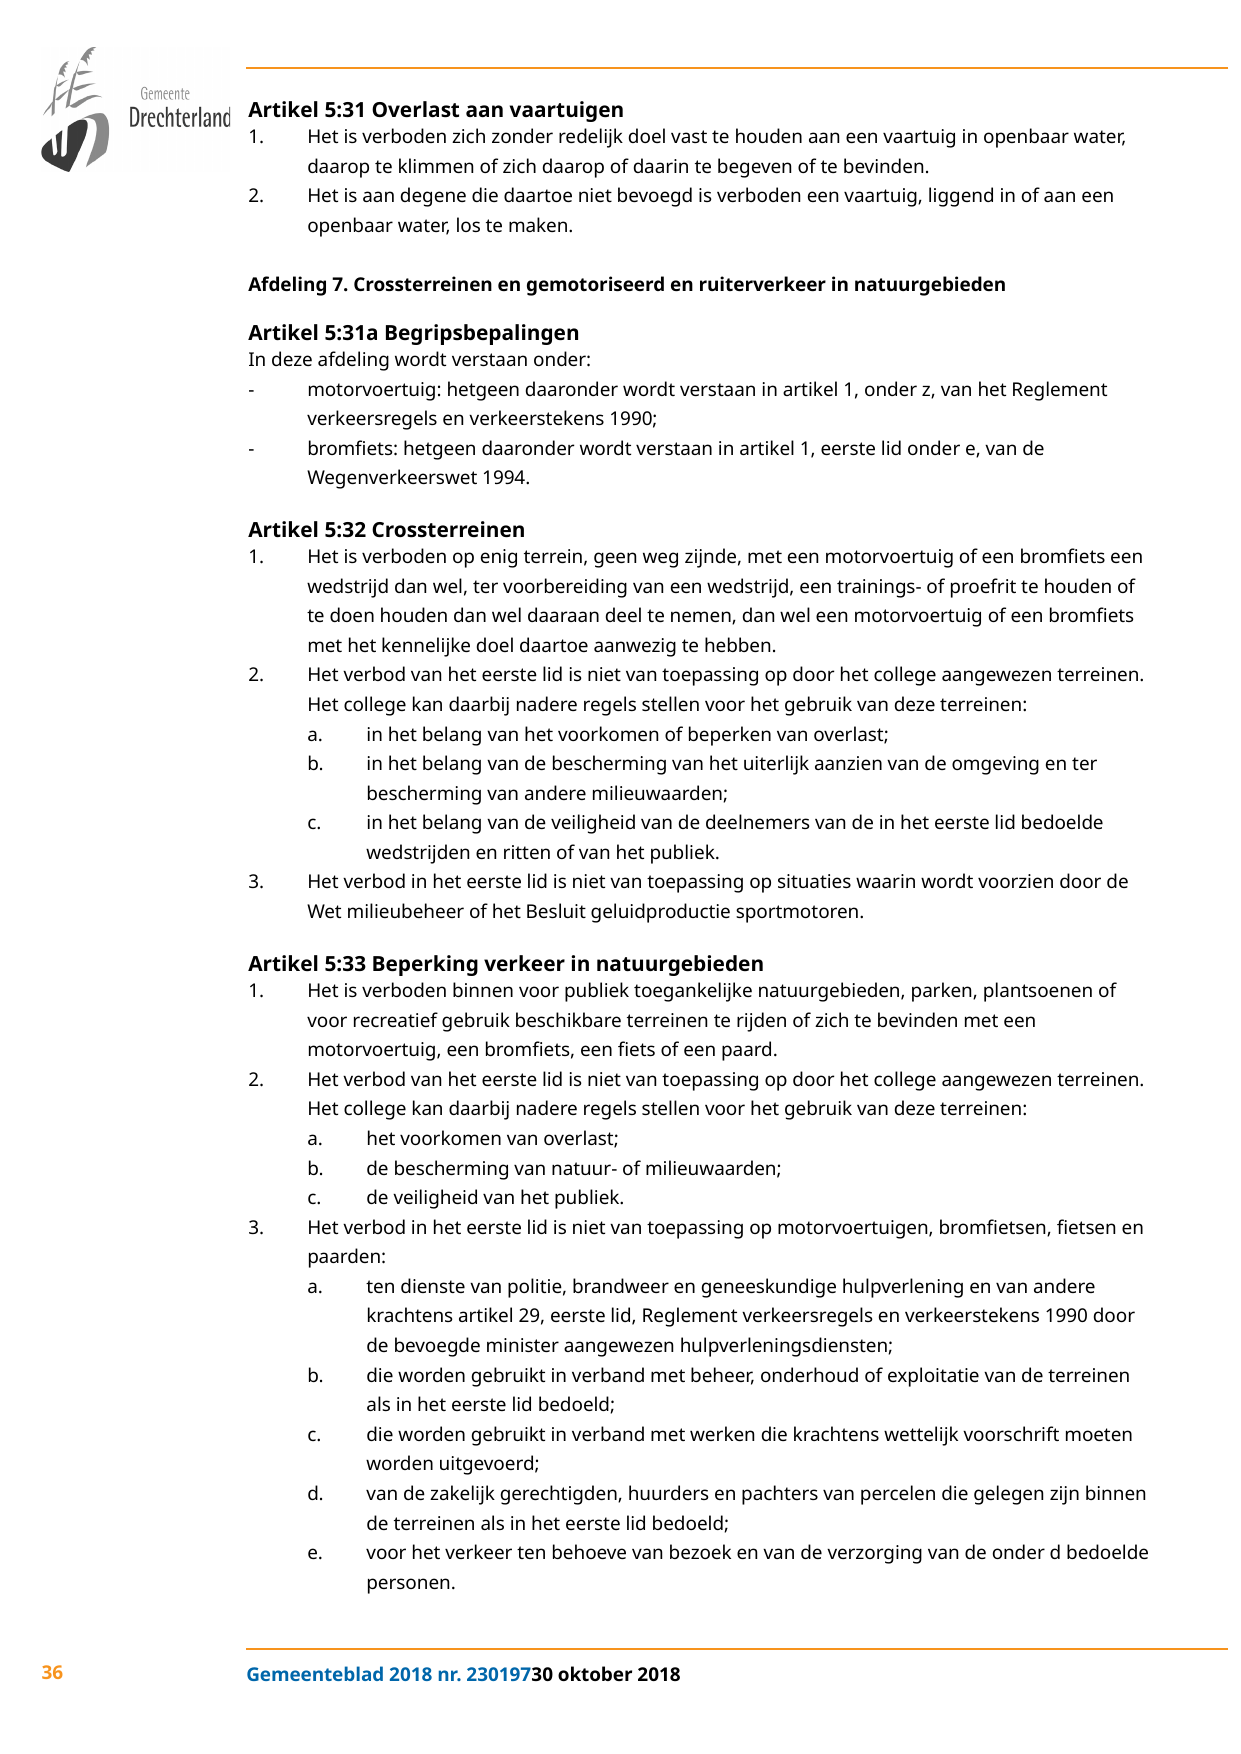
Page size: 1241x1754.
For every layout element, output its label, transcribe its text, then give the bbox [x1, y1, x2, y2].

list Het verbod in het eerste lid is niet van toepassing op motorvoertuigen, bromfietsen, fietsen en paarden: [248, 1214, 1152, 1269]
text Artikel 5:32 Crossterreinen [248, 515, 1152, 543]
text Artikel 5:33 Beperking verkeer in natuurgebieden [248, 949, 1152, 977]
list Het is aan degene die daartoe niet bevoegd is verboden een vaartuig, liggend in of aan een openbaar water, los te maken. [248, 182, 1152, 238]
list Het is verboden binnen voor publiek toegankelijke natuurgebieden, parken, plantsoenen of voor recreatief gebruik beschikbare terreinen te rijden of zich te bevinden met een motorvoertuig, een bromfiets, een fiets of een paard. [248, 977, 1152, 1062]
text Afdeling 7. Crossterreinen en gemotoriseerd en ruiterverkeer in natuurgebieden [248, 271, 1152, 297]
list ten dienste van politie, brandweer en geneeskundige hulpverlening en van andere krachtens artikel 29, eerste lid, Reglement verkeersregels en verkeerstekens 1990 door de bevoegde minister aangewezen hulpverleningsdiensten; [307, 1273, 1152, 1358]
list Het verbod van het eerste lid is niet van toepassing op door het college aangewezen terreinen. Het college kan daarbij nadere regels stellen voor het gebruik van deze terreinen: [248, 1066, 1152, 1121]
list die worden gebruikt in verband met beheer, onderhoud of exploitatie van de terreinen als in het eerste lid bedoeld; [307, 1362, 1152, 1417]
text Artikel 5:31 Overlast aan vaartuigen [248, 95, 1152, 123]
list van de zakelijk gerechtigden, huurders en pachters van percelen die gelegen zijn binnen de terreinen als in het eerste lid bedoeld; [307, 1480, 1152, 1535]
list voor het verkeer ten behoeve van bezoek en van de verzorging van de onder d bedoelde personen. [307, 1539, 1152, 1594]
text In deze afdeling wordt verstaan onder: [248, 346, 1152, 372]
list de bescherming van natuur- of milieuwaarden; [307, 1155, 1152, 1180]
list Het verbod in het eerste lid is niet van toepassing op situaties waarin wordt voorzien door de Wet milieubeheer of het Besluit geluidproductie sportmotoren. [248, 869, 1152, 924]
list in het belang van de veiligheid van de deelnemers van de in het eerste lid bedoelde wedstrijden en ritten of van het publiek. [307, 809, 1152, 865]
list Het is verboden op enig terrein, geen weg zijnde, met een motorvoertuig of een bromfiets een wedstrijd dan wel, ter voorbereiding van een wedstrijd, een trainings- of proefrit te houden of te doen houden dan wel daaraan deel te nemen, dan wel een motorvoertuig of een bromfiets met het kennelijke doel daartoe aanwezig te hebben. [248, 543, 1152, 658]
list in het belang van de bescherming van het uiterlijk aanzien van de omgeving en ter bescherming van andere milieuwaarden; [307, 750, 1152, 806]
list het voorkomen van overlast; [307, 1125, 1152, 1151]
list in het belang van het voorkomen of beperken van overlast; [307, 721, 1152, 747]
list Het verbod van het eerste lid is niet van toepassing op door het college aangewezen terreinen. Het college kan daarbij nadere regels stellen voor het gebruik van deze terreinen: [248, 662, 1152, 717]
list motorvoertuig: hetgeen daaronder wordt verstaan in artikel 1, onder z, van het Reglement verkeersregels en verkeerstekens 1990; [248, 376, 1152, 431]
list bromfiets: hetgeen daaronder wordt verstaan in artikel 1, eerste lid onder e, van de Wegenverkeerswet 1994. [248, 435, 1152, 490]
list die worden gebruikt in verband met werken die krachtens wettelijk voorschrift moeten worden uitgevoerd; [307, 1421, 1152, 1476]
text Artikel 5:31a Begripsbepalingen [248, 318, 1152, 346]
list de veiligheid van het publiek. [307, 1184, 1152, 1210]
list Het is verboden zich zonder redelijk doel vast te houden aan een vaartuig in openbaar water, daarop te klimmen of zich daarop of daarin te begeven of te bevinden. [248, 123, 1152, 178]
picture [41, 47, 231, 172]
